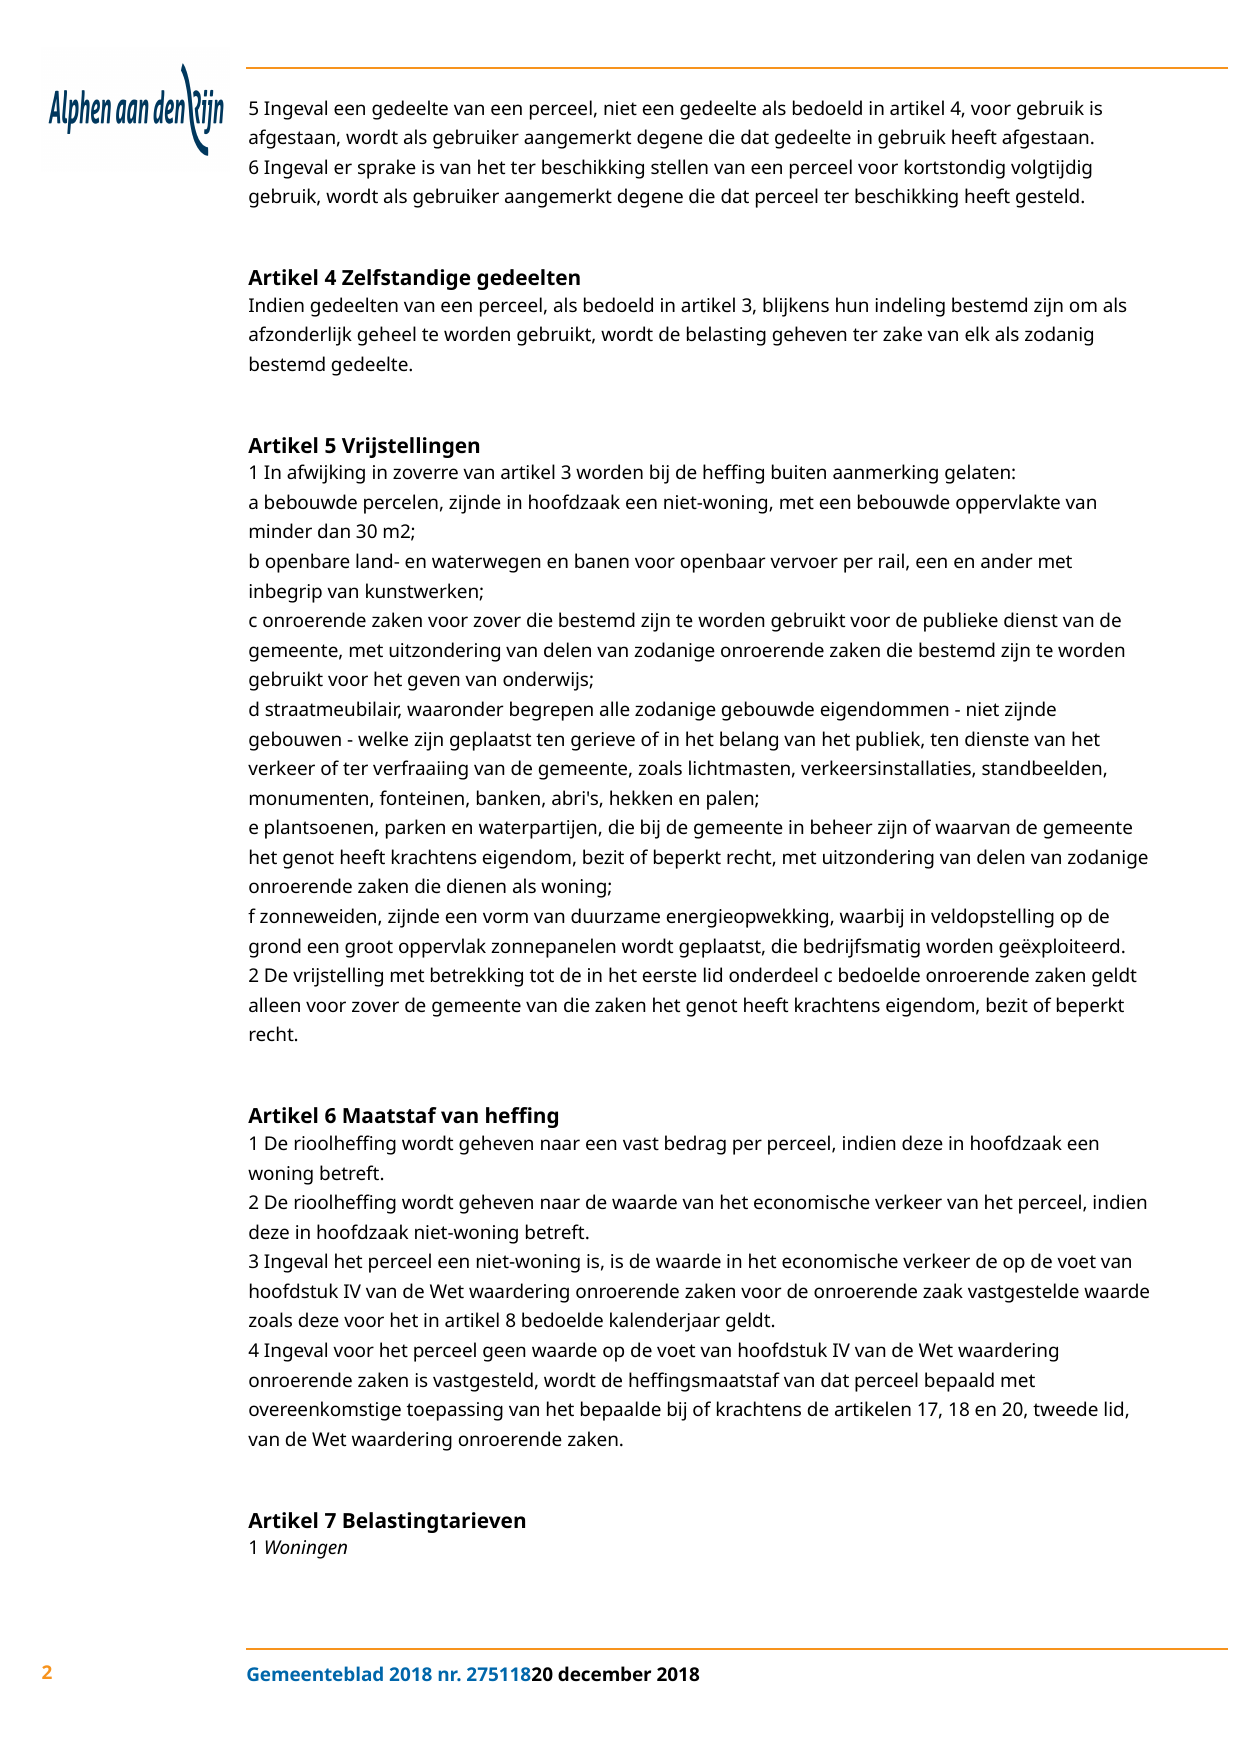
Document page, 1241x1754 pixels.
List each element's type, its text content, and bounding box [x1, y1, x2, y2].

text 6 Ingeval er sprake is van het ter beschikking stellen van een perceel voor kortstondig volgtijdig gebruik, wordt als gebruiker aangemerkt degene die dat perceel ter beschikking heeft gesteld. [248, 154, 1152, 209]
text b openbare land- en waterwegen en banen voor openbaar vervoer per rail, een en ander met inbegrip van kunstwerken; [248, 548, 1152, 604]
text d straatmeubilair, waaronder begrepen alle zodanige gebouwde eigendommen - niet zijnde gebouwen - welke zijn geplaatst ten gerieve of in het belang van het publiek, ten dienste van het verkeer of ter verfraaiing van de gemeente, zoals lichtmasten, verkeersinstallaties, standbeelden, monumenten, fonteinen, banken, abri's, hekken en palen; [248, 696, 1152, 811]
text Artikel 7 Belastingtarieven [248, 1506, 1152, 1534]
text 1 In afwijking in zoverre van artikel 3 worden bij de heffing buiten aanmerking gelaten: [248, 459, 1152, 485]
text 4 Ingeval voor het perceel geen waarde op de voet van hoofdstuk IV van de Wet waardering onroerende zaken is vastgesteld, wordt de heffingsmaatstaf van dat perceel bepaald met overeenkomstige toepassing van het bepaalde bij of krachtens de artikelen 17, 18 en 20, tweede lid, van de Wet waardering onroerende zaken. [248, 1337, 1152, 1452]
text 1 De rioolheffing wordt geheven naar een vast bedrag per perceel, indien deze in hoofdzaak een woning betreft. [248, 1130, 1152, 1185]
text 2 De rioolheffing wordt geheven naar de waarde van het economische verkeer van het perceel, indien deze in hoofdzaak niet-woning betreft. [248, 1189, 1152, 1244]
text Artikel 4 Zelfstandige gedeelten [248, 263, 1152, 292]
text 3 Ingeval het perceel een niet-woning is, is de waarde in het economische verkeer de op de voet van hoofdstuk IV van de Wet waardering onroerende zaken voor de onroerende zaak vastgestelde waarde zoals deze voor het in artikel 8 bedoelde kalenderjaar geldt. [248, 1248, 1152, 1333]
text 1 Woningen [248, 1534, 1152, 1560]
text Artikel 6 Maatstaf van heffing [248, 1102, 1152, 1130]
text f zonneweiden, zijnde een vorm van duurzame energieopwekking, waarbij in veldopstelling op de grond een groot oppervlak zonnepanelen wordt geplaatst, die bedrijfsmatig worden geëxploiteerd. [248, 903, 1152, 959]
text e plantsoenen, parken en waterpartijen, die bij de gemeente in beheer zijn of waarvan de gemeente het genot heeft krachtens eigendom, bezit of beperkt recht, met uitzondering van delen van zodanige onroerende zaken die dienen als woning; [248, 814, 1152, 899]
text c onroerende zaken voor zover die bestemd zijn te worden gebruikt voor de publieke dienst van de gemeente, met uitzondering van delen van zodanige onroerende zaken die bestemd zijn te worden gebruikt voor het geven van onderwijs; [248, 607, 1152, 692]
text 2 De vrijstelling met betrekking tot de in het eerste lid onderdeel c bedoelde onroerende zaken geldt alleen voor zover de gemeente van die zaken het genot heeft krachtens eigendom, bezit of beperkt recht. [248, 962, 1152, 1047]
text 5 Ingeval een gedeelte van een perceel, niet een gedeelte als bedoeld in artikel 4, voor gebruik is afgestaan, wordt als gebruiker aangemerkt degene die dat gedeelte in gebruik heeft afgestaan. [248, 95, 1152, 150]
picture [41, 47, 231, 172]
text Artikel 5 Vrijstellingen [248, 431, 1152, 459]
text Indien gedeelten van een perceel, als bedoeld in artikel 3, blijkens hun indeling bestemd zijn om als afzonderlijk geheel te worden gebruikt, wordt de belasting geheven ter zake van elk als zodanig bestemd gedeelte. [248, 292, 1152, 377]
text a bebouwde percelen, zijnde in hoofdzaak een niet-woning, met een bebouwde oppervlakte van minder dan 30 m2; [248, 489, 1152, 544]
